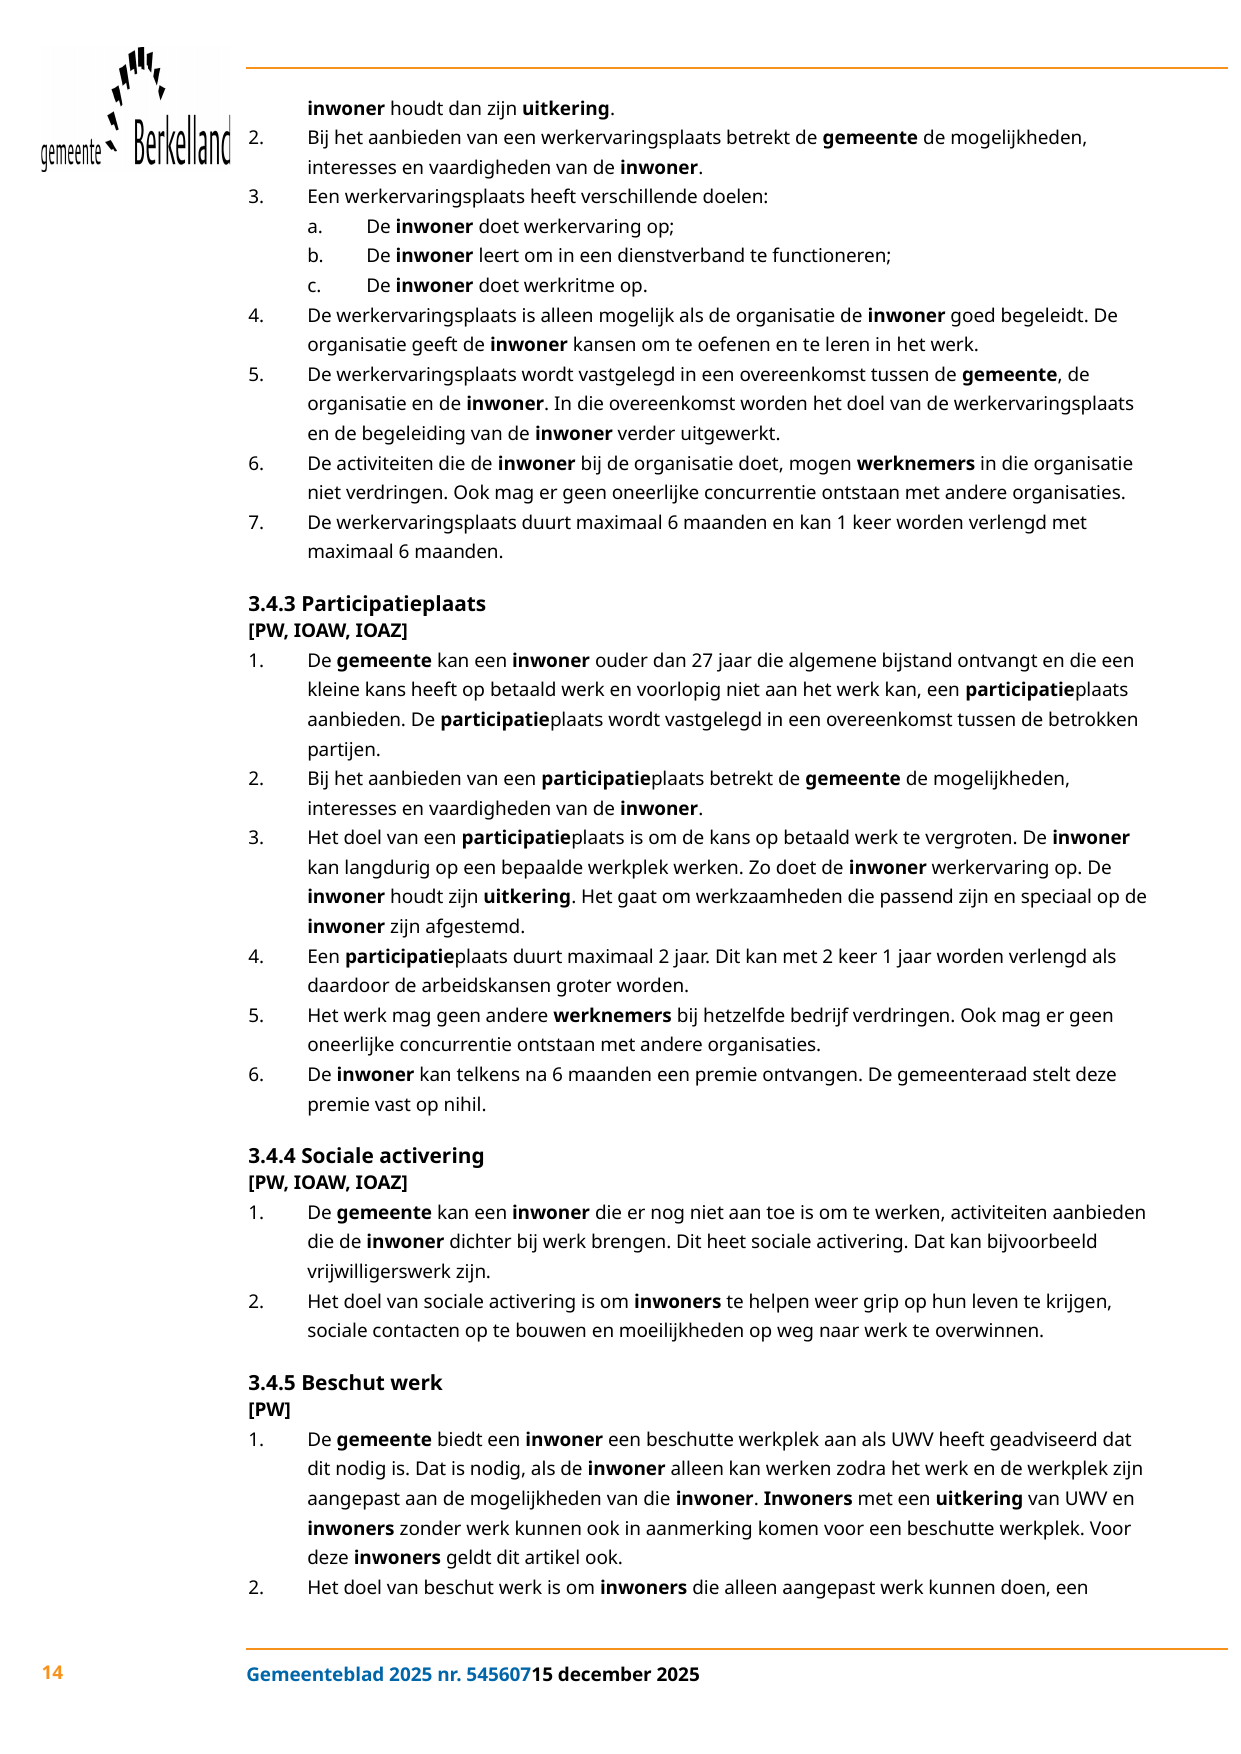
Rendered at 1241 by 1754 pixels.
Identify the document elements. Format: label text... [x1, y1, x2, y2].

list De inwoner leert om in een dienstverband te functioneren; [307, 243, 1152, 268]
text [PW] [248, 1396, 1152, 1422]
list De gemeente kan een inwoner ouder dan 27 jaar die algemene bijstand ontvangt en die een kleine kans heeft op betaald werk en voorlopig niet aan het werk kan, een participatieplaats aanbieden. De participatieplaats wordt vastgelegd in een overeenkomst tussen de betrokken partijen. [248, 647, 1152, 761]
text [PW, IOAW, IOAZ] [248, 617, 1152, 643]
list Bij het aanbieden van een participatieplaats betrekt de gemeente de mogelijkheden, interesses en vaardigheden van de inwoner. [248, 765, 1152, 821]
list De gemeente biedt een inwoner een beschutte werkplek aan als UWV heeft geadviseerd dat dit nodig is. Dat is nodig, als de inwoner alleen kan werken zodra het werk en de werkplek zijn aangepast aan de mogelijkheden van die inwoner. Inwoners met een uitkering van UWV en inwoners zonder werk kunnen ook in aanmerking komen voor een beschutte werkplek. Voor deze inwoners geldt dit artikel ook. [248, 1426, 1152, 1570]
list De activiteiten die de inwoner bij de organisatie doet, mogen werknemers in die organisatie niet verdringen. Ook mag er geen oneerlijke concurrentie ontstaan met andere organisaties. [248, 450, 1152, 505]
list Bij het aanbieden van een werkervaringsplaats betrekt de gemeente de mogelijkheden, interesses en vaardigheden van de inwoner. [248, 124, 1152, 180]
picture [41, 47, 231, 172]
text [PW, IOAW, IOAZ] [248, 1169, 1152, 1195]
list Een participatieplaats duurt maximaal 2 jaar. Dit kan met 2 keer 1 jaar worden verlengd als daardoor de arbeidskansen groter worden. [248, 943, 1152, 998]
list De werkervaringsplaats is alleen mogelijk als de organisatie de inwoner goed begeleidt. De organisatie geeft de inwoner kansen om te oefenen en te leren in het werk. [248, 302, 1152, 357]
list Het doel van beschut werk is om inwoners die alleen aangepast werk kunnen doen, een [248, 1574, 1152, 1599]
list De werkervaringsplaats duurt maximaal 6 maanden en kan 1 keer worden verlengd met maximaal 6 maanden. [248, 509, 1152, 564]
list Een werkervaringsplaats heeft verschillende doelen: [248, 183, 1152, 209]
list De inwoner doet werkritme op. [307, 272, 1152, 298]
text 3.4.4 Sociale activering [248, 1141, 1152, 1169]
list Het doel van een participatieplaats is om de kans op betaald werk te vergroten. De inwoner kan langdurig op een bepaalde werkplek werken. Zo doet de inwoner werkervaring op. De inwoner houdt zijn uitkering. Het gaat om werkzaamheden die passend zijn en speciaal op de inwoner zijn afgestemd. [248, 824, 1152, 939]
list De gemeente kan een inwoner die er nog niet aan toe is om te werken, activiteiten aanbieden die de inwoner dichter bij werk brengen. Dit heet sociale activering. Dat kan bijvoorbeeld vrijwilligerswerk zijn. [248, 1199, 1152, 1284]
list De werkervaringsplaats wordt vastgelegd in een overeenkomst tussen de gemeente, de organisatie en de inwoner. In die overeenkomst worden het doel van de werkervaringsplaats en de begeleiding van de inwoner verder uitgewerkt. [248, 361, 1152, 446]
list inwoner houdt dan zijn uitkering. [248, 95, 1152, 121]
list De inwoner doet werkervaring op; [307, 213, 1152, 239]
list De inwoner kan telkens na 6 maanden een premie ontvangen. De gemeenteraad stelt deze premie vast op nihil. [248, 1061, 1152, 1116]
text 3.4.5 Beschut werk [248, 1368, 1152, 1396]
text 3.4.3 Participatieplaats [248, 589, 1152, 617]
list Het werk mag geen andere werknemers bij hetzelfde bedrijf verdringen. Ook mag er geen oneerlijke concurrentie ontstaan met andere organisaties. [248, 1002, 1152, 1057]
list Het doel van sociale activering is om inwoners te helpen weer grip op hun leven te krijgen, sociale contacten op te bouwen en moeilijkheden op weg naar werk te overwinnen. [248, 1288, 1152, 1343]
